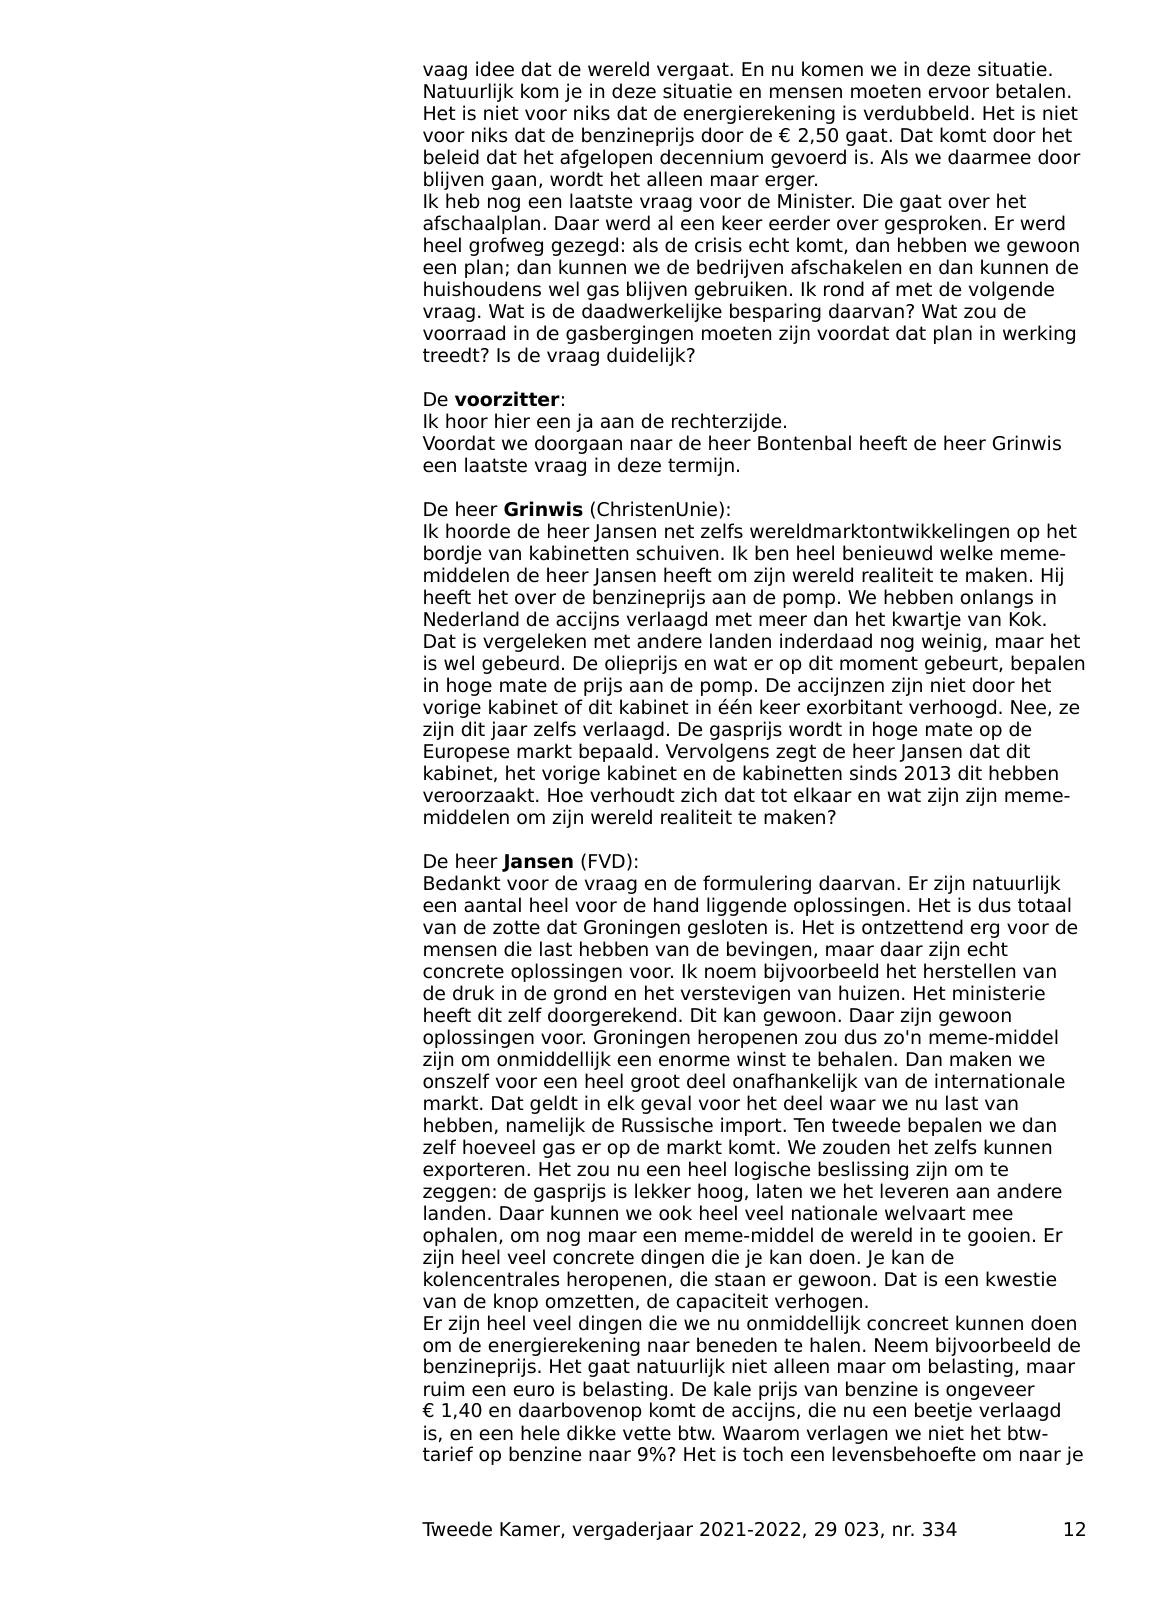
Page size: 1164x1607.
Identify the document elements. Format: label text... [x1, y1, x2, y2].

text Er zijn heel veel dingen die we nu onmiddellijk concreet kunnen doen om de energierekening naar beneden te halen. Neem bijvoorbeeld de benzineprijs. Het gaat natuurlijk niet alleen maar om belasting, maar ruim een euro is belasting. De kale prijs van benzine is ongeveer € 1,40 en daarbovenop komt de accijns, die nu een beetje verlaagd is, en een hele dikke vette btw. Waarom verlagen we niet het btw-tarief op benzine naar 9%? Het is toch een levensbehoefte om naar je [422, 1312, 1087, 1466]
text Ik hoorde de heer Jansen net zelfs wereldmarktontwikkelingen op het bordje van kabinetten schuiven. Ik ben heel benieuwd welke meme-middelen de heer Jansen heeft om zijn wereld realiteit te maken. Hij heeft het over de benzineprijs aan de pomp. We hebben onlangs in Nederland de accijns verlaagd met meer dan het kwartje van Kok. Dat is vergeleken met andere landen inderdaad nog weinig, maar het is wel gebeurd. De olieprijs en wat er op dit moment gebeurt, bepalen in hoge mate de prijs aan de pomp. De accijnzen zijn niet door het vorige kabinet of dit kabinet in één keer exorbitant verhoogd. Nee, ze zijn dit jaar zelfs verlaagd. De gasprijs wordt in hoge mate op de Europese markt bepaald. Vervolgens zegt de heer Jansen dat dit kabinet, het vorige kabinet en de kabinetten sinds 2013 dit hebben veroorzaakt. Hoe verhoudt zich dat tot elkaar en wat zijn zijn meme-middelen om zijn wereld realiteit te maken? [422, 521, 1087, 829]
text Voordat we doorgaan naar de heer Bontenbal heeft de heer Grinwis een laatste vraag in deze termijn. [422, 433, 1087, 477]
text Ik heb nog een laatste vraag voor de Minister. Die gaat over het afschaalplan. Daar werd al een keer eerder over gesproken. Er werd heel grofweg gezegd: als de crisis echt komt, dan hebben we gewoon een plan; dan kunnen we de bedrijven afschakelen en dan kunnen de huishoudens wel gas blijven gebruiken. Ik rond af met de volgende vraag. Wat is de daadwerkelijke besparing daarvan? Wat zou de voorraad in de gasbergingen moeten zijn voordat dat plan in werking treedt? Is de vraag duidelijk? [422, 191, 1087, 367]
text vaag idee dat de wereld vergaat. En nu komen we in deze situatie. Natuurlijk kom je in deze situatie en mensen moeten ervoor betalen. Het is niet voor niks dat de energierekening is verdubbeld. Het is niet voor niks dat de benzineprijs door de € 2,50 gaat. Dat komt door het beleid dat het afgelopen decennium gevoerd is. Als we daarmee door blijven gaan, wordt het alleen maar erger. [422, 59, 1087, 191]
text De heer Grinwis (ChristenUnie): [422, 499, 1087, 521]
text De voorzitter: [422, 389, 1087, 411]
text Bedankt voor de vraag en de formulering daarvan. Er zijn natuurlijk een aantal heel voor de hand liggende oplossingen. Het is dus totaal van de zotte dat Groningen gesloten is. Het is ontzettend erg voor de mensen die last hebben van de bevingen, maar daar zijn echt concrete oplossingen voor. Ik noem bijvoorbeeld het herstellen van de druk in de grond en het verstevigen van huizen. Het ministerie heeft dit zelf doorgerekend. Dit kan gewoon. Daar zijn gewoon oplossingen voor. Groningen heropenen zou dus zo'n meme-middel zijn om onmiddellijk een enorme winst te behalen. Dan maken we onszelf voor een heel groot deel onafhankelijk van de internationale markt. Dat geldt in elk geval voor het deel waar we nu last van hebben, namelijk de Russische import. Ten tweede bepalen we dan zelf hoeveel gas er op de markt komt. We zouden het zelfs kunnen exporteren. Het zou nu een heel logische beslissing zijn om te zeggen: de gasprijs is lekker hoog, laten we het leveren aan andere landen. Daar kunnen we ook heel veel nationale welvaart mee ophalen, om nog maar een meme-middel de wereld in te gooien. Er zijn heel veel concrete dingen die je kan doen. Je kan de kolencentrales heropenen, die staan er gewoon. Dat is een kwestie van de knop omzetten, de capaciteit verhogen. [422, 873, 1087, 1312]
text Ik hoor hier een ja aan de rechterzijde. [422, 411, 1087, 433]
text De heer Jansen (FVD): [422, 851, 1087, 873]
